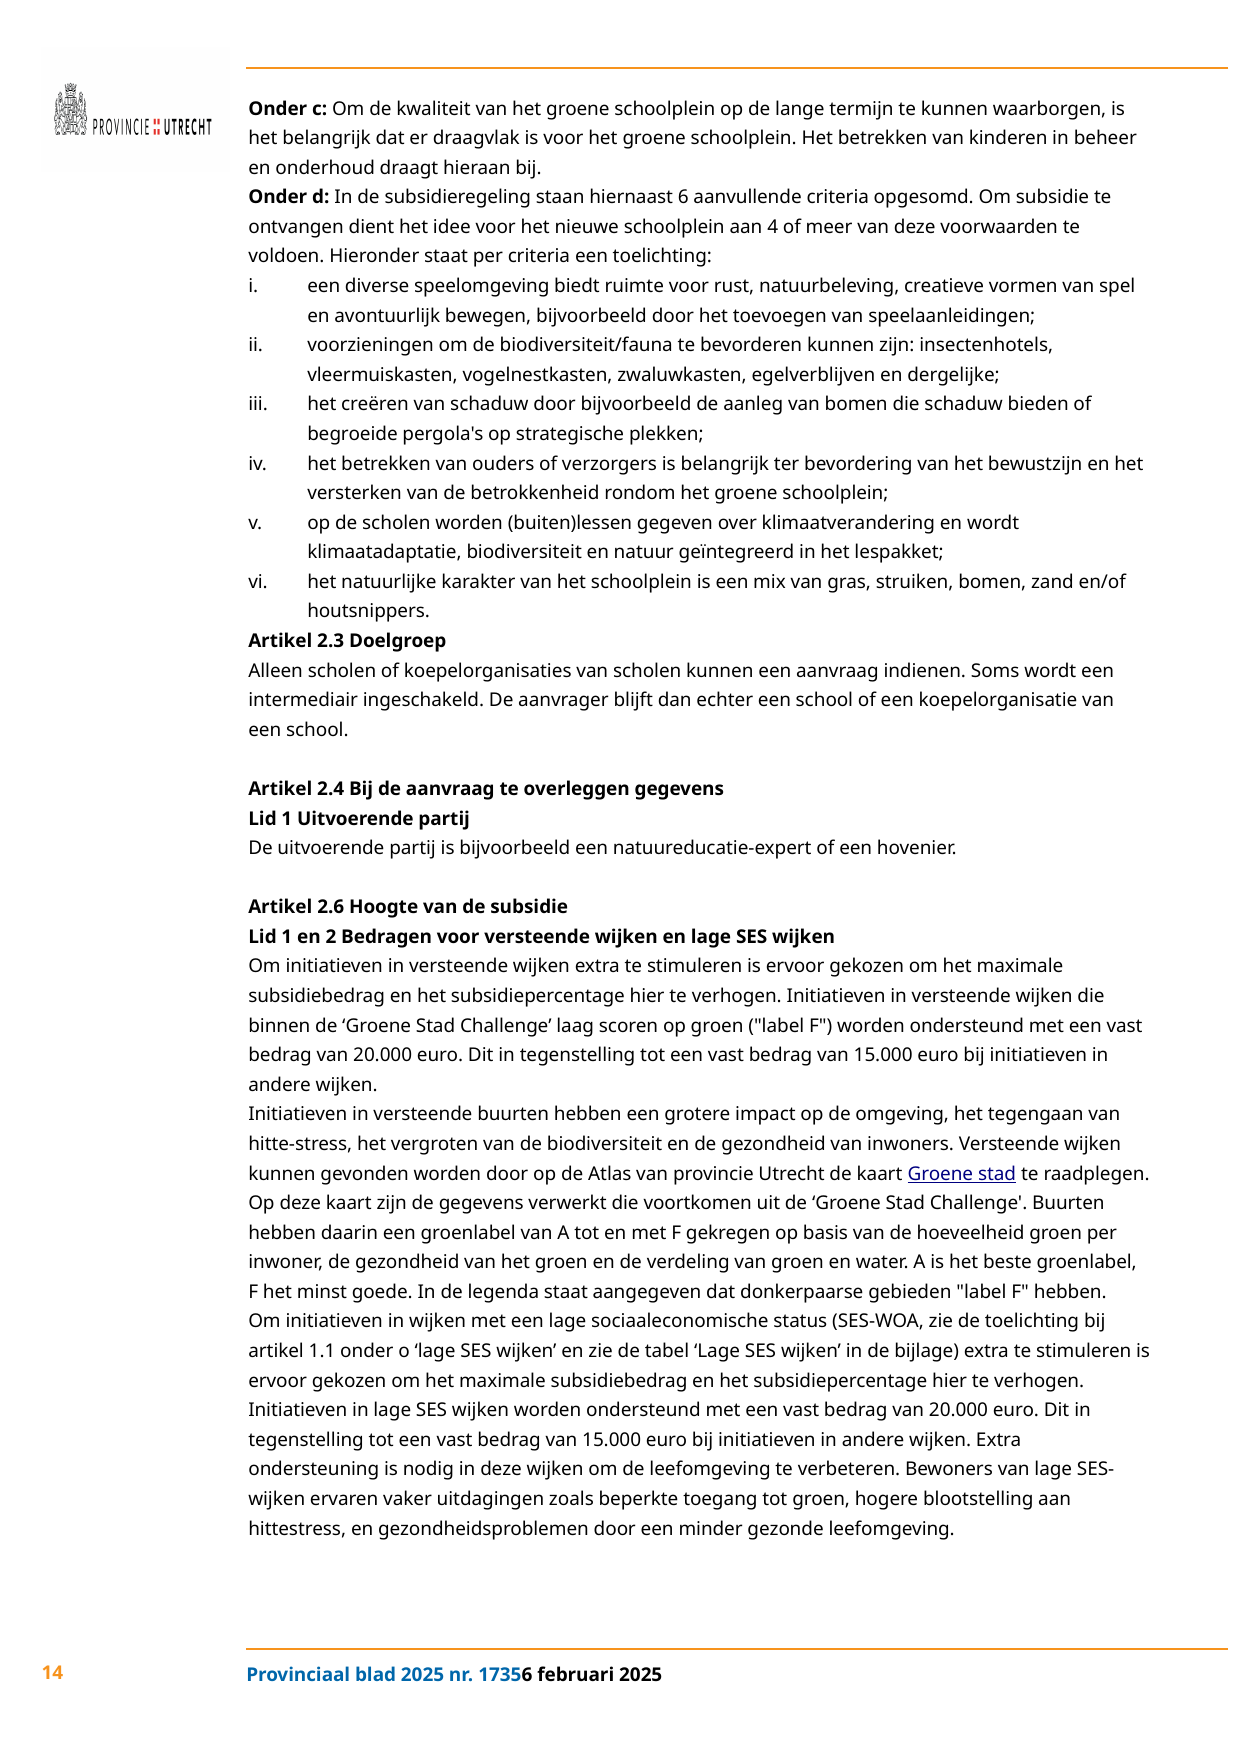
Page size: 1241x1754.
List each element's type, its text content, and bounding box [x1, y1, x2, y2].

text Om initiatieven in wijken met een lage sociaaleconomische status (SES-WOA, zie de toelichting bij artikel 1.1 onder o ‘lage SES wijken’ en zie de tabel ‘Lage SES wijken’ in de bijlage) extra te stimuleren is ervoor gekozen om het maximale subsidiebedrag en het subsidiepercentage hier te verhogen. Initiatieven in lage SES wijken worden ondersteund met een vast bedrag van 20.000 euro. Dit in tegenstelling tot een vast bedrag van 15.000 euro bij initiatieven in andere wijken. Extra ondersteuning is nodig in deze wijken om de leefomgeving te verbeteren. Bewoners van lage SES-wijken ervaren vaker uitdagingen zoals beperkte toegang tot groen, hogere blootstelling aan hittestress, en gezondheidsproblemen door een minder gezonde leefomgeving. [248, 1308, 1152, 1541]
text Artikel 2.3 Doelgroep [248, 627, 1152, 653]
text Onder c: Om de kwaliteit van het groene schoolplein op de lange termijn te kunnen waarborgen, is het belangrijk dat er draagvlak is voor het groene schoolplein. Het betrekken van kinderen in beheer en onderhoud draagt hieraan bij. [248, 95, 1152, 180]
list een diverse speelomgeving biedt ruimte voor rust, natuurbeleving, creatieve vormen van spel en avontuurlijk bewegen, bijvoorbeeld door het toevoegen van speelaanleidingen; [248, 272, 1152, 328]
text Artikel 2.4 Bij de aanvraag te overleggen gegevens [248, 775, 1152, 801]
list voorzieningen om de biodiversiteit/fauna te bevorderen kunnen zijn: insectenhotels, vleermuiskasten, vogelnestkasten, zwaluwkasten, egelverblijven en dergelijke; [248, 331, 1152, 387]
text Lid 1 Uitvoerende partij [248, 805, 1152, 831]
list het betrekken van ouders of verzorgers is belangrijk ter bevordering van het bewustzijn en het versterken van de betrokkenheid rondom het groene schoolplein; [248, 450, 1152, 505]
list op de scholen worden (buiten)lessen gegeven over klimaatverandering en wordt klimaatadaptatie, biodiversiteit en natuur geïntegreerd in het lespakket; [248, 509, 1152, 564]
text Artikel 2.6 Hoogte van de subsidie [248, 893, 1152, 919]
text Initiatieven in versteende buurten hebben een grotere impact op de omgeving, het tegengaan van hitte-stress, het vergroten van de biodiversiteit en de gezondheid van inwoners. Versteende wijken kunnen gevonden worden door op de Atlas van provincie Utrecht de kaart Groene stad te raadplegen. Op deze kaart zijn de gegevens verwerkt die voortkomen uit de ‘Groene Stad Challenge'. Buurten hebben daarin een groenlabel van A tot en met F gekregen op basis van de hoeveelheid groen per inwoner, de gezondheid van het groen en de verdeling van groen en water. A is het beste groenlabel, F het minst goede. In de legenda staat aangegeven dat donkerpaarse gebieden "label F" hebben. [248, 1101, 1152, 1304]
text Lid 1 en 2 Bedragen voor versteende wijken en lage SES wijken [248, 923, 1152, 949]
text Onder d: In de subsidieregeling staan hiernaast 6 aanvullende criteria opgesomd. Om subsidie te ontvangen dient het idee voor het nieuwe schoolplein aan 4 of meer van deze voorwaarden te voldoen. Hieronder staat per criteria een toelichting: [248, 183, 1152, 268]
list het natuurlijke karakter van het schoolplein is een mix van gras, struiken, bomen, zand en/of houtsnippers. [248, 568, 1152, 623]
list het creëren van schaduw door bijvoorbeeld de aanleg van bomen die schaduw bieden of begroeide pergola's op strategische plekken; [248, 391, 1152, 446]
text De uitvoerende partij is bijvoorbeeld een natuureducatie-expert of een hovenier. [248, 834, 1152, 860]
text Om initiatieven in versteende wijken extra te stimuleren is ervoor gekozen om het maximale subsidiebedrag en het subsidiepercentage hier te verhogen. Initiatieven in versteende wijken die binnen de ‘Groene Stad Challenge’ laag scoren op groen ("label F") worden ondersteund met een vast bedrag van 20.000 euro. Dit in tegenstelling tot een vast bedrag van 15.000 euro bij initiatieven in andere wijken. [248, 953, 1152, 1097]
picture [41, 47, 231, 172]
text Alleen scholen of koepelorganisaties van scholen kunnen een aanvraag indienen. Soms wordt een intermediair ingeschakeld. De aanvrager blijft dan echter een school of een koepelorganisatie van een school. [248, 657, 1152, 742]
